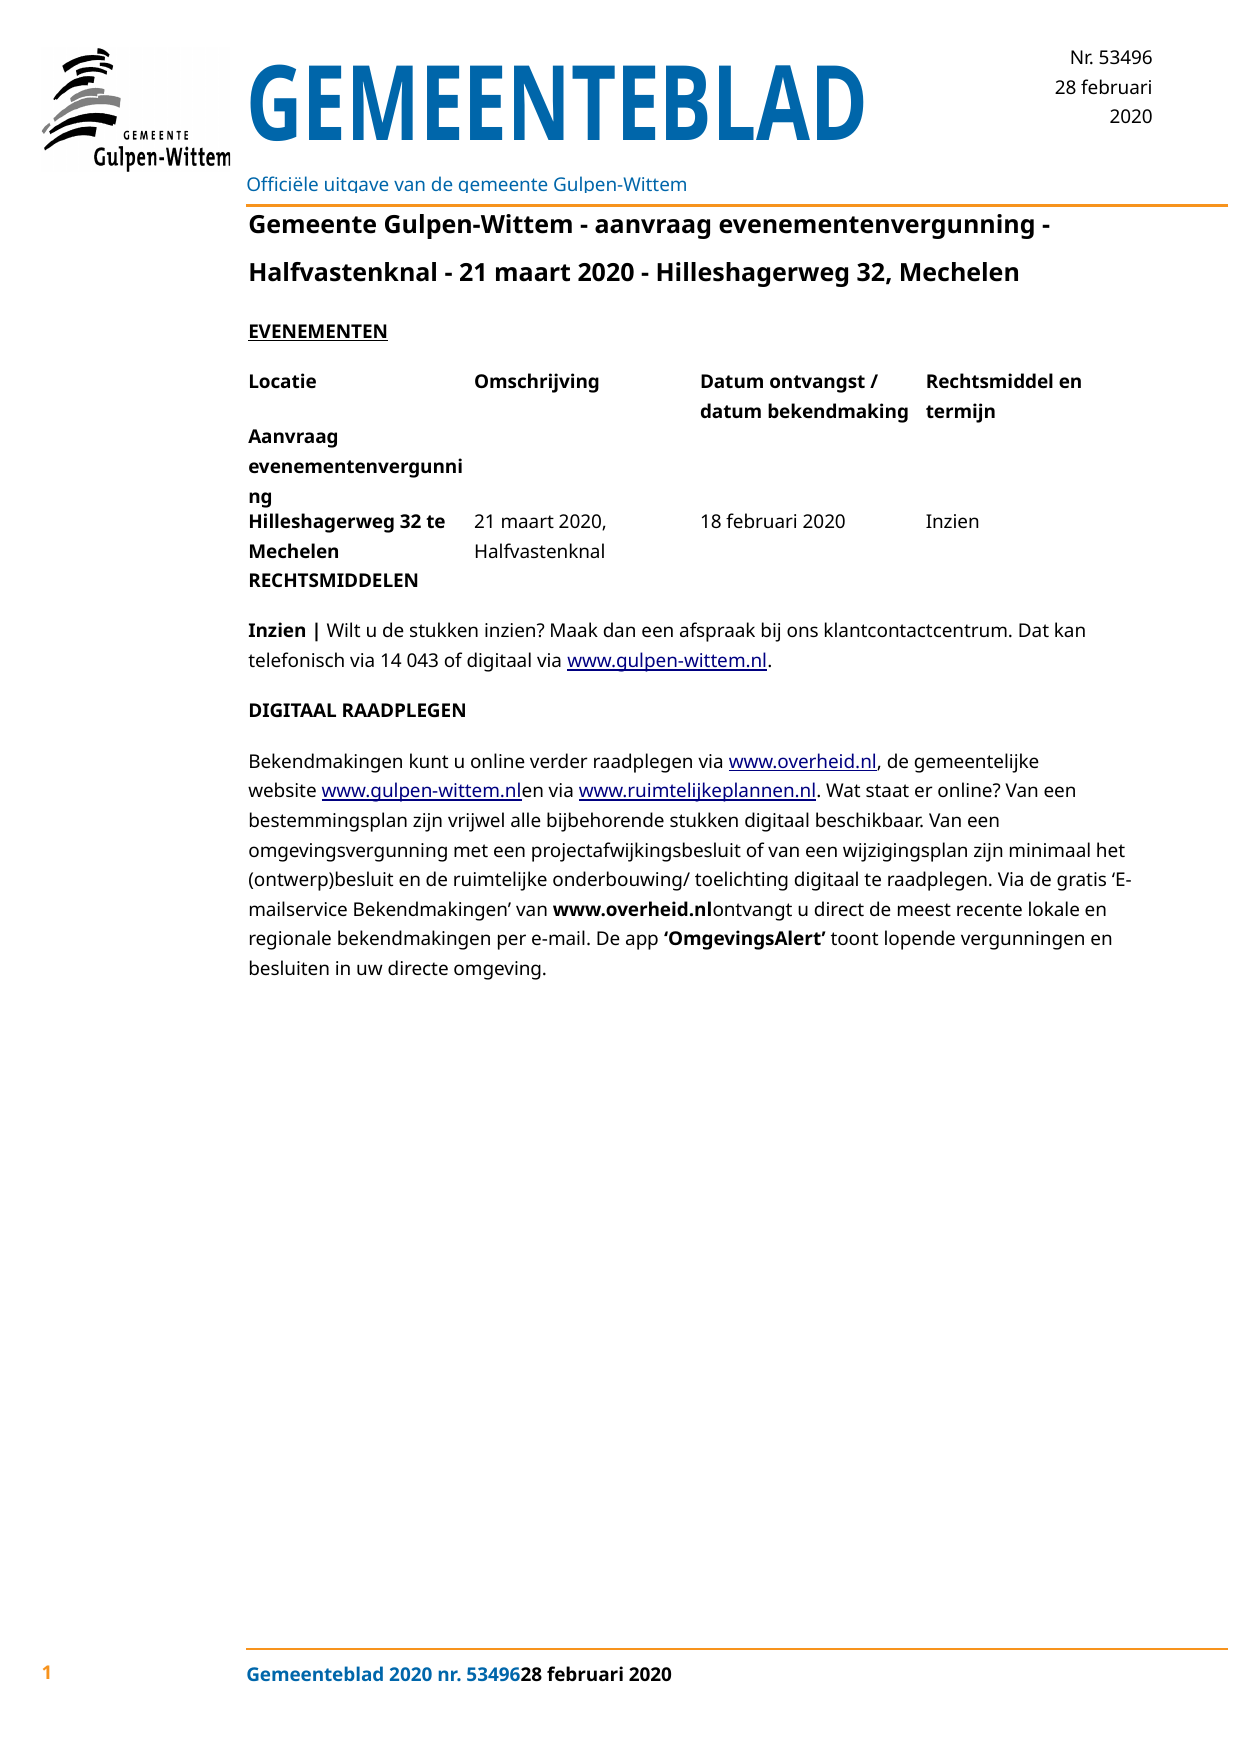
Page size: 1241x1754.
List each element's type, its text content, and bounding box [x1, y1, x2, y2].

table_header Datum ontvangst / datum bekendmaking [700, 369, 926, 424]
table_cell [926, 424, 1152, 509]
table_cell Inzien [926, 509, 1152, 564]
table_cell 18 februari 2020 [700, 509, 926, 564]
table_header Omschrijving [474, 369, 700, 424]
table_header Rechtsmiddel en termijn [926, 369, 1152, 424]
text EVENEMENTEN [248, 318, 1152, 344]
table_cell [474, 424, 700, 509]
table_cell Hilleshagerweg 32 te Mechelen [248, 509, 474, 564]
text Bekendmakingen kunt u online verder raadplegen via www.overheid.nl, de gemeentelijke website www.gulpen-wittem.nlen via www.ruimtelijkeplannen.nl. Wat staat er online? Van een bestemmingsplan zijn vrijwel alle bijbehorende stukken digitaal beschikbaar. Van een omgevingsvergunning met een projectafwijkingsbesluit of van een wijzigingsplan zijn minimaal het (ontwerp)besluit en de ruimtelijke onderbouwing/ toelichting digitaal te raadplegen. Via de gratis ‘E-mailservice Bekendmakingen’ van www.overheid.nlontvangt u direct de meest recente lokale en regionale bekendmakingen per e-mail. De app ‘OmgevingsAlert’ toont lopende vergunningen en besluiten in uw directe omgeving. [248, 748, 1152, 981]
table_cell 21 maart 2020, Halfvastenknal [474, 509, 700, 564]
table_header Locatie [248, 369, 474, 424]
text DIGITAAL RAADPLEGEN [248, 698, 1152, 723]
text Inzien | Wilt u de stukken inzien? Maak dan een afspraak bij ons klantcontactcentrum. Dat kan telefonisch via 14 043 of digitaal via www.gulpen-wittem.nl. [248, 618, 1152, 673]
picture [41, 47, 231, 172]
text Gemeente Gulpen-Wittem - aanvraag evenementenvergunning - Halfvastenknal - 21 maart 2020 - Hilleshagerweg 32, Mechelen [248, 207, 1152, 288]
table_cell Aanvraag evenementenvergunning [248, 424, 474, 509]
table_cell [700, 424, 926, 509]
text RECHTSMIDDELEN [248, 567, 1152, 593]
